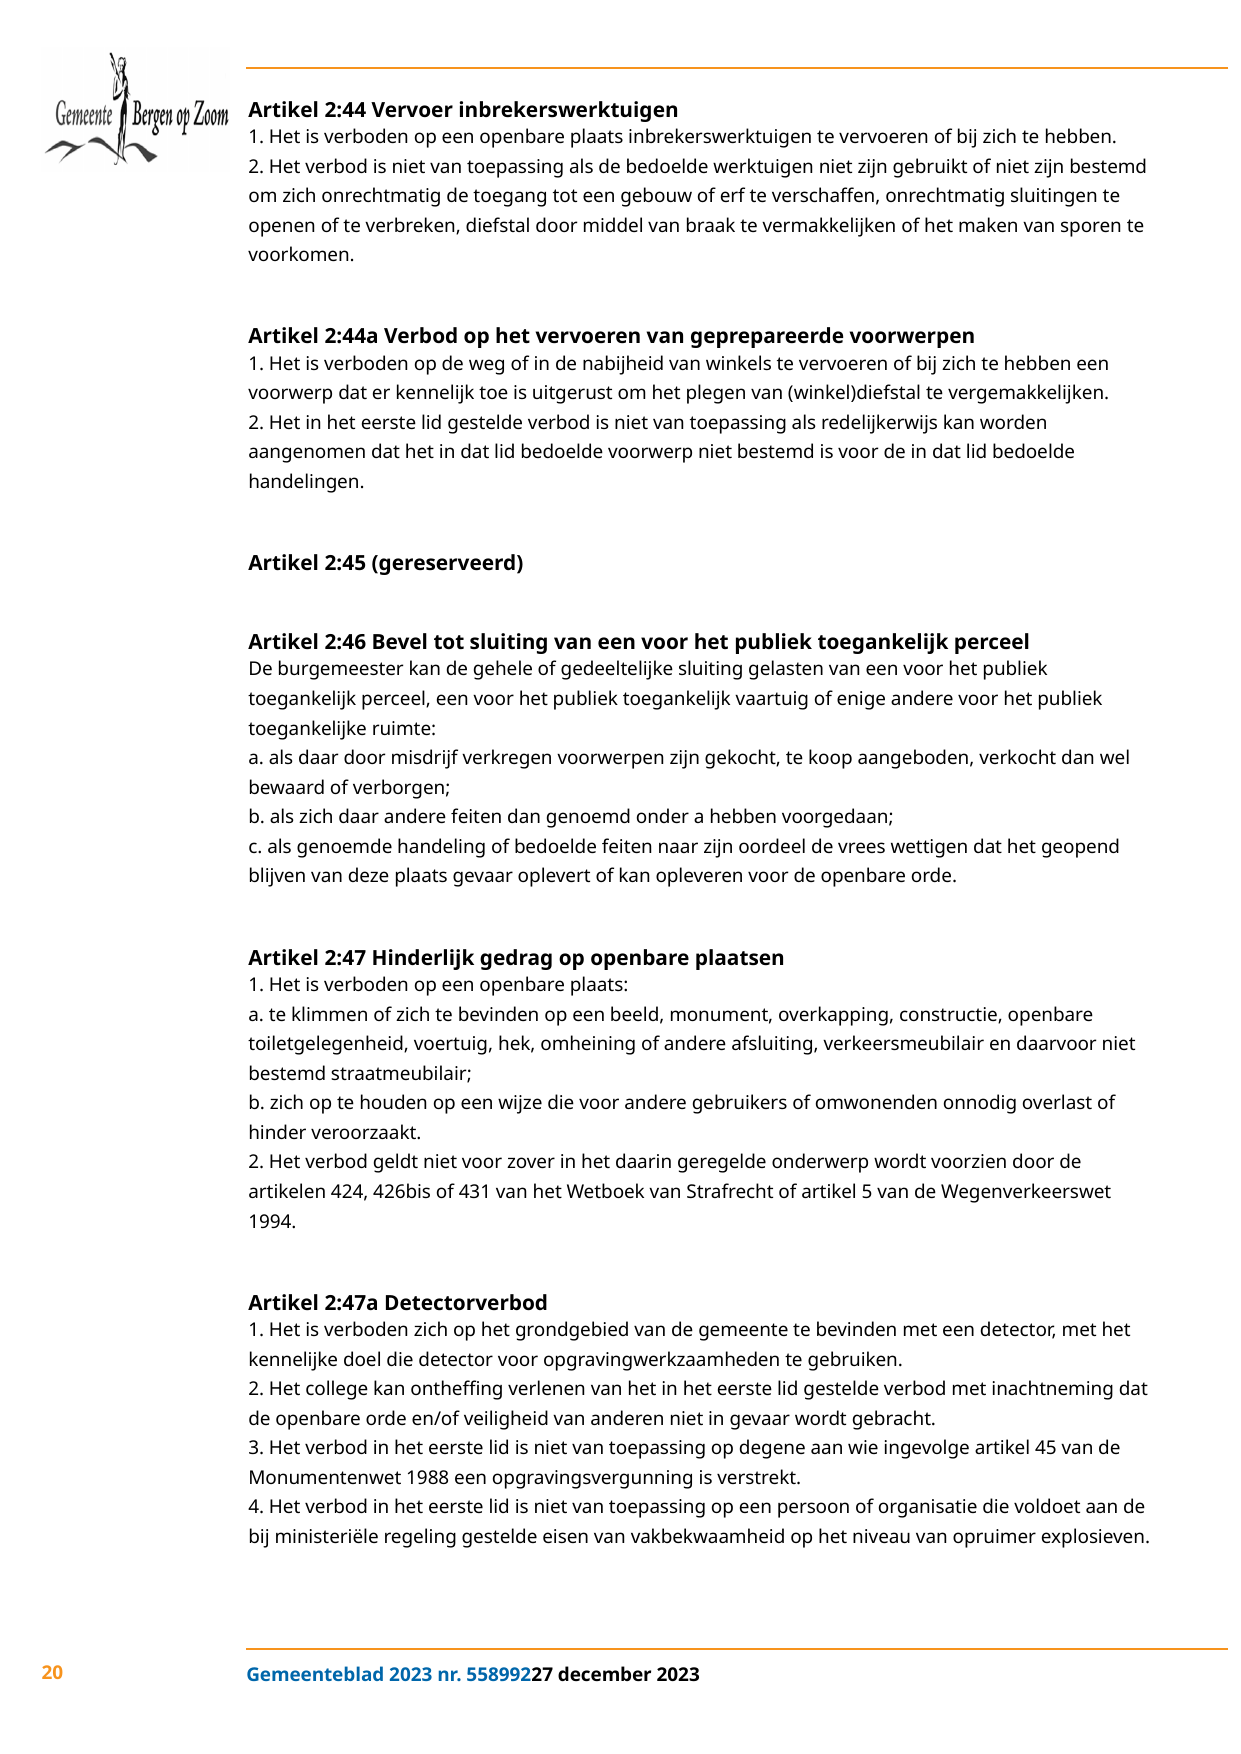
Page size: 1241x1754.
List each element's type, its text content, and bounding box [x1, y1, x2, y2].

text Artikel 2:44 Vervoer inbrekerswerktuigen [248, 95, 1152, 123]
text 1. Het is verboden op een openbare plaats: [248, 971, 1152, 997]
text 2. Het in het eerste lid gestelde verbod is niet van toepassing als redelijkerwijs kan worden aangenomen dat het in dat lid bedoelde voorwerp niet bestemd is voor de in dat lid bedoelde handelingen. [248, 409, 1152, 494]
text 1. Het is verboden zich op het grondgebied van de gemeente te bevinden met een detector, met het kennelijke doel die detector voor opgravingwerkzaamheden te gebruiken. [248, 1316, 1152, 1372]
text b. zich op te houden op een wijze die voor andere gebruikers of omwonenden onnodig overlast of hinder veroorzaakt. [248, 1089, 1152, 1145]
text Artikel 2:44a Verbod op het vervoeren van geprepareerde voorwerpen [248, 322, 1152, 350]
text 2. Het college kan ontheffing verlenen van het in het eerste lid gestelde verbod met inachtneming dat de openbare orde en/of veiligheid van anderen niet in gevaar wordt gebracht. [248, 1375, 1152, 1431]
text Artikel 2:46 Bevel tot sluiting van een voor het publiek toegankelijk perceel [248, 627, 1152, 656]
text 2. Het verbod is niet van toepassing als de bedoelde werktuigen niet zijn gebruikt of niet zijn bestemd om zich onrechtmatig de toegang tot een gebouw of erf te verschaffen, onrechtmatig sluitingen te openen of te verbreken, diefstal door middel van braak te vermakkelijken of het maken van sporen te voorkomen. [248, 153, 1152, 267]
text 4. Het verbod in het eerste lid is niet van toepassing op een persoon of organisatie die voldoet aan de bij ministeriële regeling gestelde eisen van vakbekwaamheid op het niveau van opruimer explosieven. [248, 1494, 1152, 1549]
text 3. Het verbod in het eerste lid is niet van toepassing op degene aan wie ingevolge artikel 45 van de Monumentenwet 1988 een opgravingsvergunning is verstrekt. [248, 1434, 1152, 1490]
text De burgemeester kan de gehele of gedeeltelijke sluiting gelasten van een voor het publiek toegankelijk perceel, een voor het publiek toegankelijk vaartuig of enige andere voor het publiek toegankelijke ruimte: [248, 656, 1152, 741]
text c. als genoemde handeling of bedoelde feiten naar zijn oordeel de vrees wettigen dat het geopend blijven van deze plaats gevaar oplevert of kan opleveren voor de openbare orde. [248, 833, 1152, 888]
picture [41, 47, 231, 172]
text b. als zich daar andere feiten dan genoemd onder a hebben voorgedaan; [248, 803, 1152, 829]
text 1. Het is verboden op de weg of in de nabijheid van winkels te vervoeren of bij zich te hebben een voorwerp dat er kennelijk toe is uitgerust om het plegen van (winkel)diefstal te vergemakkelijken. [248, 350, 1152, 405]
text Artikel 2:47 Hinderlijk gedrag op openbare plaatsen [248, 943, 1152, 971]
text 1. Het is verboden op een openbare plaats inbrekerswerktuigen te vervoeren of bij zich te hebben. [248, 123, 1152, 149]
text Artikel 2:45 (gereserveerd) [248, 548, 1152, 577]
text Artikel 2:47a Detectorverbod [248, 1288, 1152, 1316]
text 2. Het verbod geldt niet voor zover in het daarin geregelde onderwerp wordt voorzien door de artikelen 424, 426bis of 431 van het Wetboek van Strafrecht of artikel 5 van de Wegenverkeerswet 1994. [248, 1149, 1152, 1233]
text a. te klimmen of zich te bevinden op een beeld, monument, overkapping, constructie, openbare toiletgelegenheid, voertuig, hek, omheining of andere afsluiting, verkeersmeubilair en daarvoor niet bestemd straatmeubilair; [248, 1001, 1152, 1086]
text a. als daar door misdrijf verkregen voorwerpen zijn gekocht, te koop aangeboden, verkocht dan wel bewaard of verborgen; [248, 744, 1152, 800]
